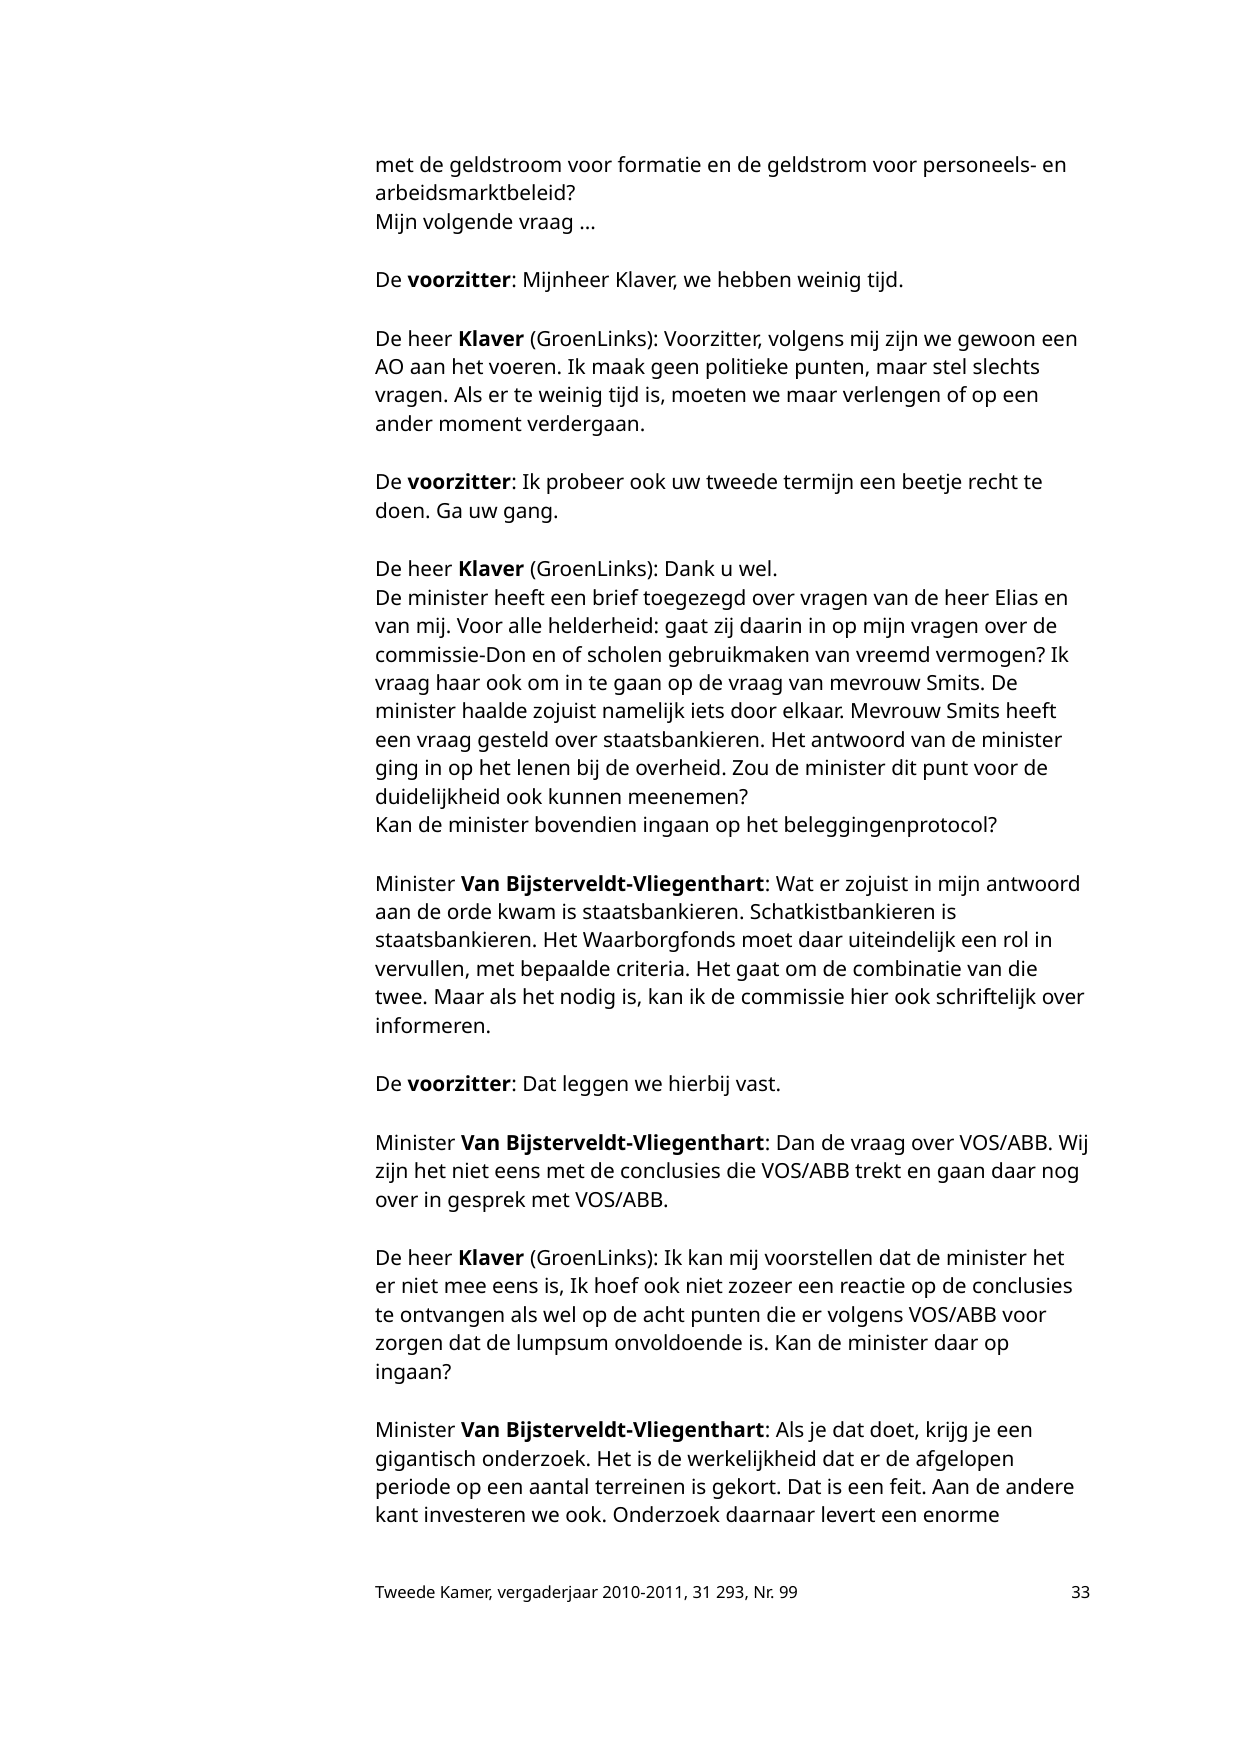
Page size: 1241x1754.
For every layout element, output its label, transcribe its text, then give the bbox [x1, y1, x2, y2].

text Minister Van Bijsterveldt-Vliegenthart: Dan de vraag over VOS/ABB. Wij zijn het niet eens met de conclusies die VOS/ABB trekt en gaan daar nog over in gesprek met VOS/ABB. [375, 1128, 1090, 1213]
text De heer Klaver (GroenLinks): Dank u wel. [375, 554, 1090, 583]
text De heer Klaver (GroenLinks): Ik kan mij voorstellen dat de minister het er niet mee eens is, Ik hoef ook niet zozeer een reactie op de conclusies te ontvangen als wel op de acht punten die er volgens VOS/ABB voor zorgen dat de lumpsum onvoldoende is. Kan de minister daar op ingaan? [375, 1243, 1090, 1385]
text Mijn volgende vraag ... [375, 207, 1090, 235]
text Minister Van Bijsterveldt-Vliegenthart: Wat er zojuist in mijn antwoord aan de orde kwam is staatsbankieren. Schatkistbankieren is staatsbankieren. Het Waarborgfonds moet daar uiteindelijk een rol in vervullen, met bepaalde criteria. Het gaat om de combinatie van die twee. Maar als het nodig is, kan ik de commissie hier ook schriftelijk over informeren. [375, 869, 1090, 1039]
text De voorzitter: Ik probeer ook uw tweede termijn een beetje recht te doen. Ga uw gang. [375, 467, 1090, 524]
text De voorzitter: Mijnheer Klaver, we hebben weinig tijd. [375, 265, 1090, 294]
text met de geldstroom voor formatie en de geldstrom voor personeels- en arbeidsmarktbeleid? [375, 150, 1090, 207]
text Minister Van Bijsterveldt-Vliegenthart: Als je dat doet, krijg je een gigantisch onderzoek. Het is de werkelijkheid dat er de afgelopen periode op een aantal terreinen is gekort. Dat is een feit. Aan de andere kant investeren we ook. Onderzoek daarnaar levert een enorme [375, 1415, 1090, 1529]
text De minister heeft een brief toegezegd over vragen van de heer Elias en van mij. Voor alle helderheid: gaat zij daarin in op mijn vragen over de commissie-Don en of scholen gebruikmaken van vreemd vermogen? Ik vraag haar ook om in te gaan op de vraag van mevrouw Smits. De minister haalde zojuist namelijk iets door elkaar. Mevrouw Smits heeft een vraag gesteld over staatsbankieren. Het antwoord van de minister ging in op het lenen bij de overheid. Zou de minister dit punt voor de duidelijkheid ook kunnen meenemen? [375, 583, 1090, 810]
text De heer Klaver (GroenLinks): Voorzitter, volgens mij zijn we gewoon een AO aan het voeren. Ik maak geen politieke punten, maar stel slechts vragen. Als er te weinig tijd is, moeten we maar verlengen of op een ander moment verdergaan. [375, 324, 1090, 437]
text Kan de minister bovendien ingaan op het beleggingenprotocol? [375, 810, 1090, 839]
text De voorzitter: Dat leggen we hierbij vast. [375, 1069, 1090, 1098]
